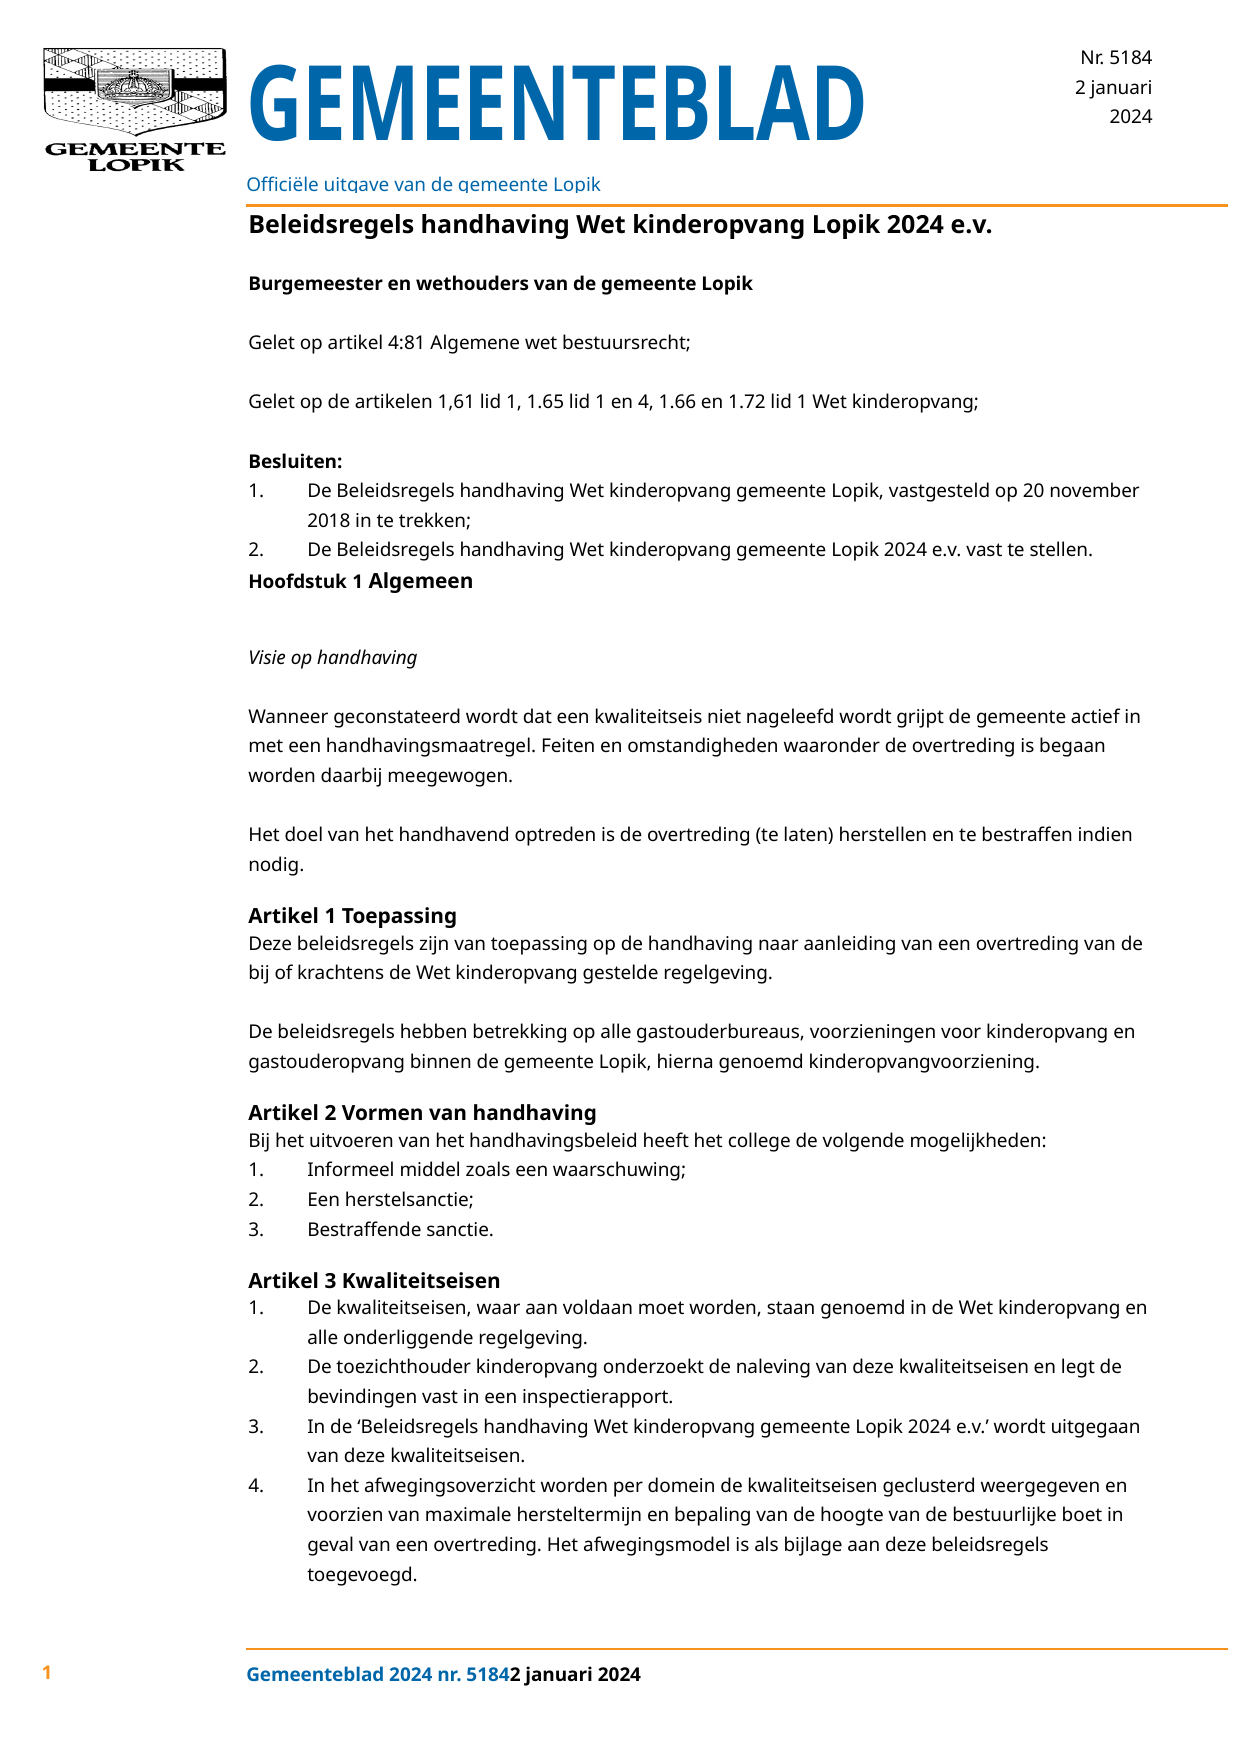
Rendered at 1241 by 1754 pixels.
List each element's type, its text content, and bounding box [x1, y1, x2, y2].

list In de ‘Beleidsregels handhaving Wet kinderopvang gemeente Lopik 2024 e.v.’ wordt uitgegaan van deze kwaliteitseisen. [248, 1413, 1152, 1468]
picture [41, 47, 231, 172]
text Besluiten: [248, 448, 1152, 473]
list De toezichthouder kinderopvang onderzoekt de naleving van deze kwaliteitseisen en legt de bevindingen vast in een inspectierapport. [248, 1354, 1152, 1409]
text Gelet op artikel 4:81 Algemene wet bestuursrecht; [248, 329, 1152, 355]
text Deze beleidsregels zijn van toepassing op de handhaving naar aanleiding van een overtreding van de bij of krachtens de Wet kinderopvang gestelde regelgeving. [248, 930, 1152, 985]
text Artikel 2 Vormen van handhaving [248, 1098, 1152, 1127]
text Beleidsregels handhaving Wet kinderopvang Lopik 2024 e.v. [248, 207, 1152, 241]
list De Beleidsregels handhaving Wet kinderopvang gemeente Lopik, vastgesteld op 20 november 2018 in te trekken; [248, 477, 1152, 533]
text De beleidsregels hebben betrekking op alle gastouderbureaus, voorzieningen voor kinderopvang en gastouderopvang binnen de gemeente Lopik, hierna genoemd kinderopvangvoorziening. [248, 1018, 1152, 1074]
text Wanneer geconstateerd wordt dat een kwaliteitseis niet nageleefd wordt grijpt de gemeente actief in met een handhavingsmaatregel. Feiten en omstandigheden waaronder de overtreding is begaan worden daarbij meegewogen. [248, 703, 1152, 788]
list De Beleidsregels handhaving Wet kinderopvang gemeente Lopik 2024 e.v. vast te stellen. [248, 537, 1152, 562]
text Visie op handhaving [248, 644, 1152, 669]
list Bestraffende sanctie. [248, 1216, 1152, 1241]
text Hoofdstuk 1 Algemeen [248, 566, 1152, 594]
list Informeel middel zoals een waarschuwing; [248, 1157, 1152, 1182]
text Bij het uitvoeren van het handhavingsbeleid heeft het college de volgende mogelijkheden: [248, 1127, 1152, 1153]
text Het doel van het handhavend optreden is de overtreding (te laten) herstellen en te bestraffen indien nodig. [248, 821, 1152, 877]
list In het afwegingsoverzicht worden per domein de kwaliteitseisen geclusterd weergegeven en voorzien van maximale hersteltermijn en bepaling van de hoogte van de bestuurlijke boet in geval van een overtreding. Het afwegingsmodel is als bijlage aan deze beleidsregels toegevoegd. [248, 1472, 1152, 1587]
text Artikel 1 Toepassing [248, 901, 1152, 930]
text Burgemeester en wethouders van de gemeente Lopik [248, 270, 1152, 296]
list Een herstelsanctie; [248, 1186, 1152, 1212]
text Artikel 3 Kwaliteitseisen [248, 1266, 1152, 1294]
list De kwaliteitseisen, waar aan voldaan moet worden, staan genoemd in de Wet kinderopvang en alle onderliggende regelgeving. [248, 1294, 1152, 1350]
text Gelet op de artikelen 1,61 lid 1, 1.65 lid 1 en 4, 1.66 en 1.72 lid 1 Wet kinderopvang; [248, 389, 1152, 414]
